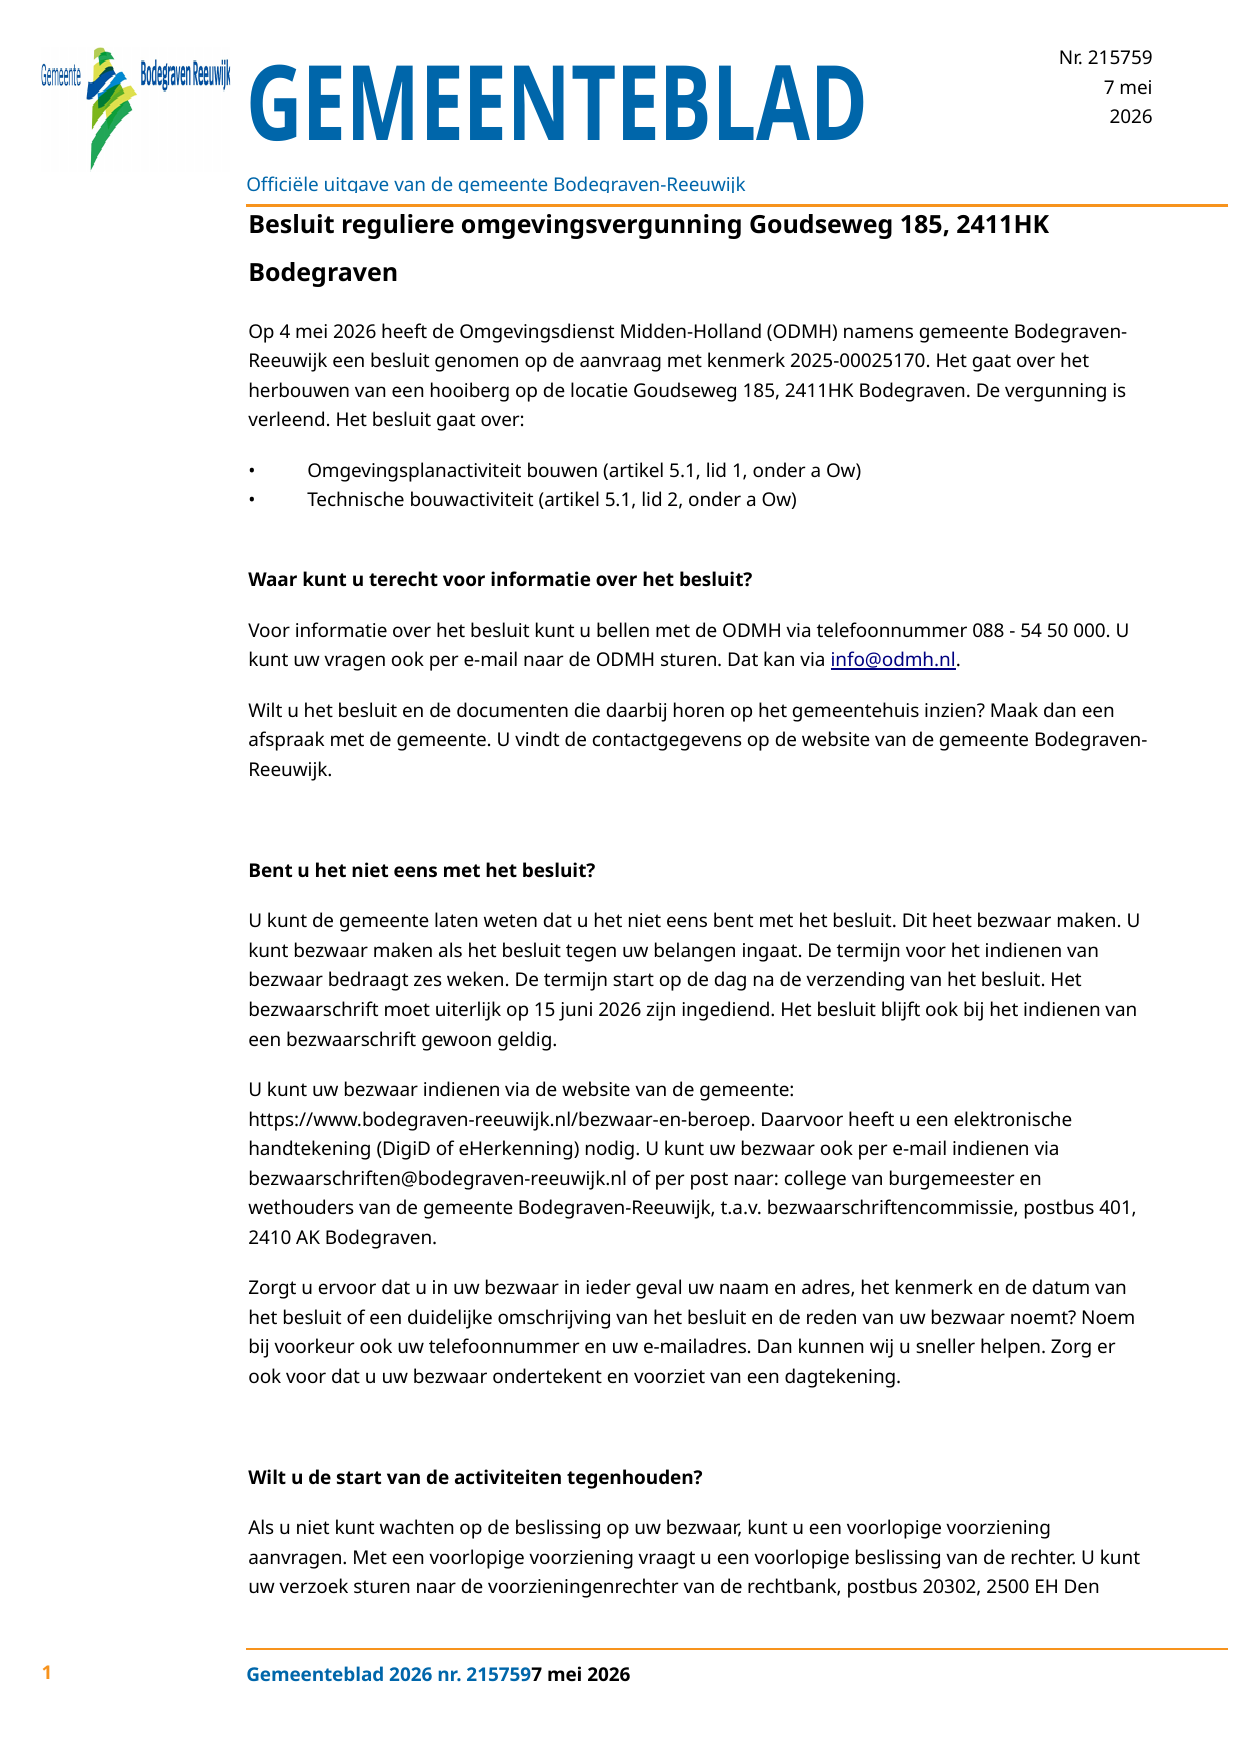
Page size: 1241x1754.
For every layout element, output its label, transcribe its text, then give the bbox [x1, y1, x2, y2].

picture [41, 47, 231, 172]
text Besluit reguliere omgevingsvergunning Goudseweg 185, 2411HK Bodegraven [248, 207, 1152, 288]
text Wilt u het besluit en de documenten die daarbij horen op het gemeentehuis inzien? Maak dan een afspraak met de gemeente. U vindt de contactgegevens op de website van de gemeente Bodegraven-Reeuwijk. [248, 697, 1152, 782]
text Waar kunt u terecht voor informatie over het besluit? [248, 567, 1152, 592]
text Op 4 mei 2026 heeft de Omgevingsdienst Midden-Holland (ODMH) namens gemeente Bodegraven-Reeuwijk een besluit genomen op de aanvraag met kenmerk 2025-00025170. Het gaat over het herbouwen van een hooiberg op de locatie Goudseweg 185, 2411HK Bodegraven. De vergunning is verleend. Het besluit gaat over: [248, 318, 1152, 432]
text U kunt de gemeente laten weten dat u het niet eens bent met het besluit. Dit heet bezwaar maken. U kunt bezwaar maken als het besluit tegen uw belangen ingaat. De termijn voor het indienen van bezwaar bedraagt zes weken. De termijn start op de dag na de verzending van het besluit. Het bezwaarschrift moet uiterlijk op 15 juni 2026 zijn ingediend. Het besluit blijft ook bij het indienen van een bezwaarschrift gewoon geldig. [248, 907, 1152, 1052]
text Wilt u de start van de activiteiten tegenhouden? [248, 1464, 1152, 1490]
list Technische bouwactiviteit (artikel 5.1, lid 2, onder a Ow) [248, 487, 1152, 512]
list Omgevingsplanactiviteit bouwen (artikel 5.1, lid 1, onder a Ow) [248, 457, 1152, 483]
text Voor informatie over het besluit kunt u bellen met de ODMH via telefoonnummer 088 - 54 50 000. U kunt uw vragen ook per e-mail naar de ODMH sturen. Dat kan via info@odmh.nl. [248, 617, 1152, 672]
text Zorgt u ervoor dat u in uw bezwaar in ieder geval uw naam en adres, het kenmerk en de datum van het besluit of een duidelijke omschrijving van het besluit en de reden van uw bezwaar noemt? Noem bij voorkeur ook uw telefoonnummer en uw e-mailadres. Dan kunnen wij u sneller helpen. Zorg er ook voor dat u uw bezwaar ondertekent en voorziet van een dagtekening. [248, 1274, 1152, 1389]
text Als u niet kunt wachten op de beslissing op uw bezwaar, kunt u een voorlopige voorziening aanvragen. Met een voorlopige voorziening vraagt u een voorlopige beslissing van de rechter. U kunt uw verzoek sturen naar de voorzieningenrechter van de rechtbank, postbus 20302, 2500 EH Den [248, 1514, 1152, 1599]
text Bent u het niet eens met het besluit? [248, 857, 1152, 883]
text U kunt uw bezwaar indienen via de website van de gemeente: https://www.bodegraven-reeuwijk.nl/bezwaar-en-beroep. Daarvoor heeft u een elektronische handtekening (DigiD of eHerkenning) nodig. U kunt uw bezwaar ook per e-mail indienen via bezwaarschriften@bodegraven-reeuwijk.nl of per post naar: college van burgemeester en wethouders van de gemeente Bodegraven-Reeuwijk, t.a.v. bezwaarschriftencommissie, postbus 401, 2410 AK Bodegraven. [248, 1076, 1152, 1250]
